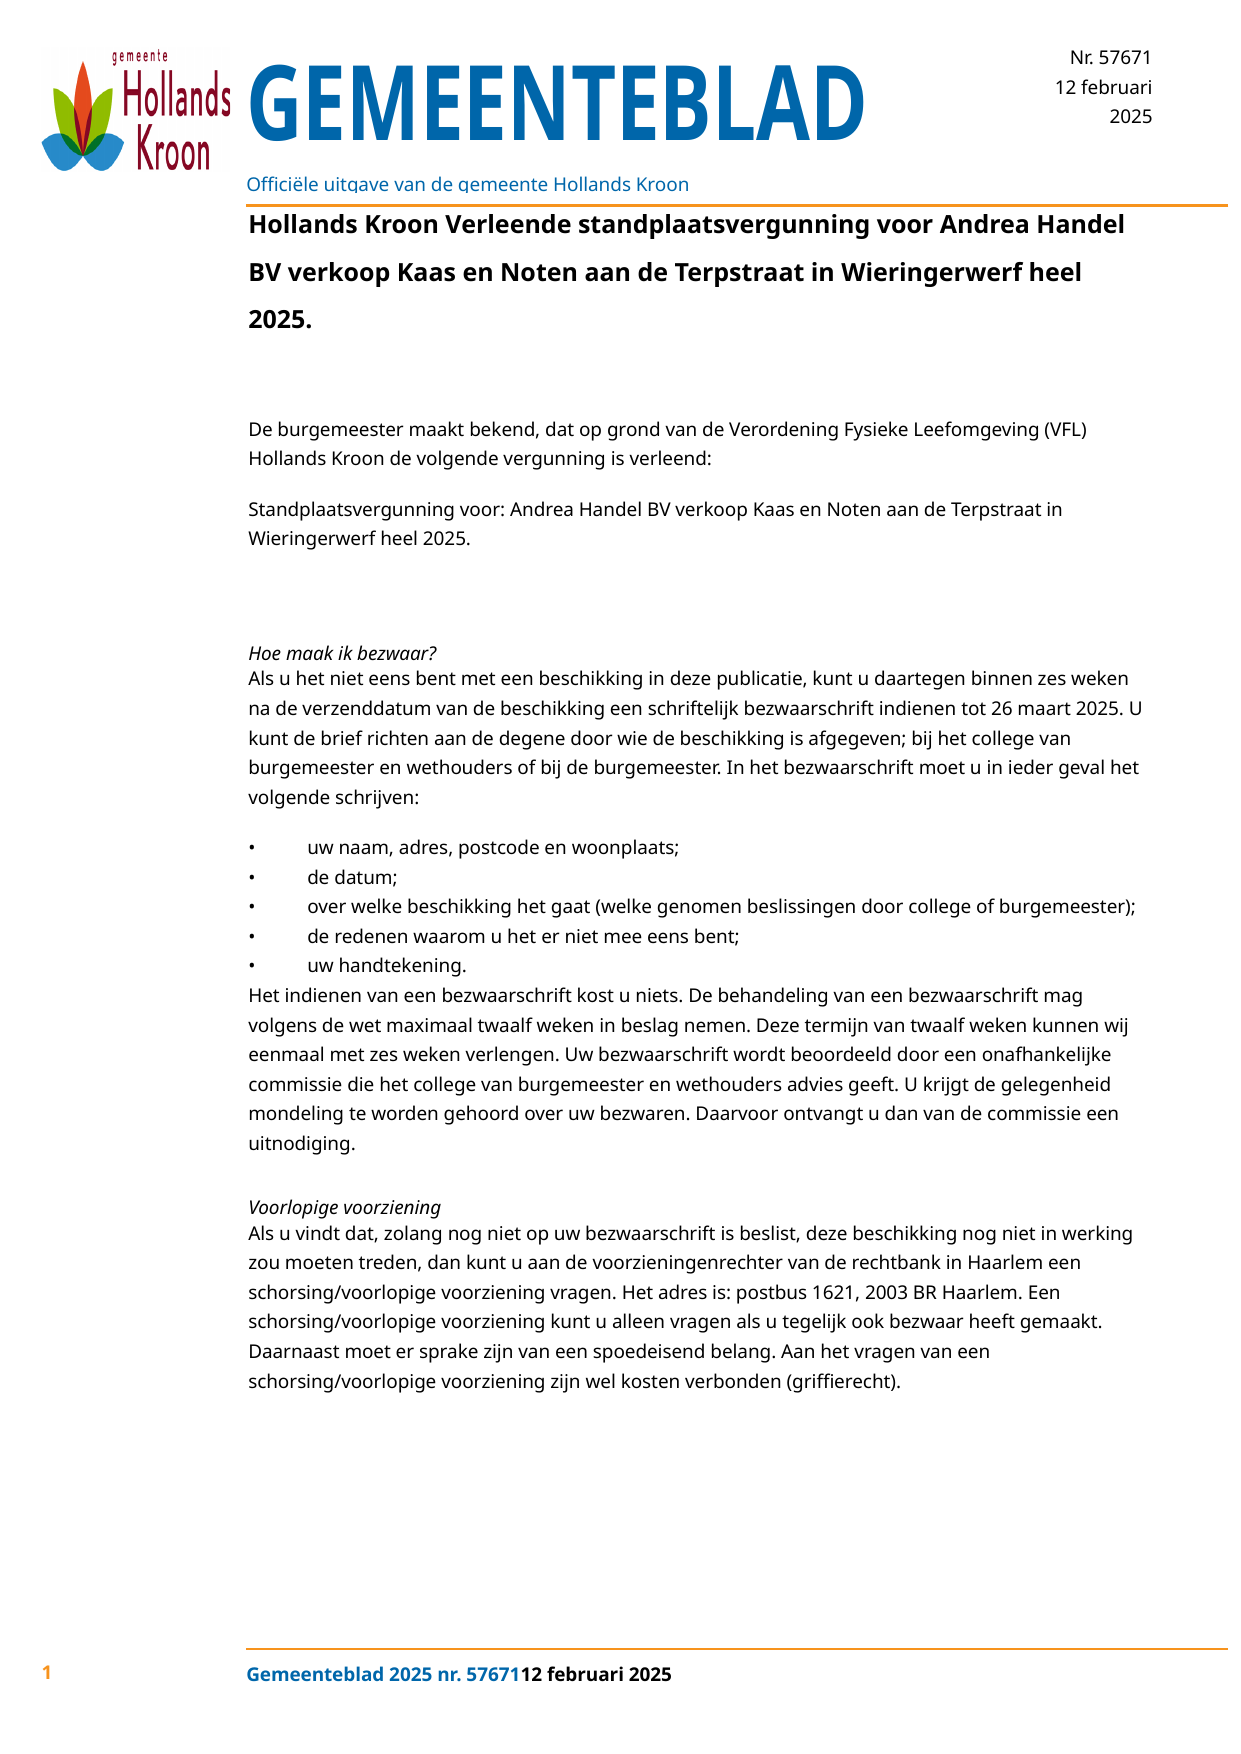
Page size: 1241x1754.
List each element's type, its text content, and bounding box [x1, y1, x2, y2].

text Het indienen van een bezwaarschrift kost u niets. De behandeling van een bezwaarschrift mag volgens de wet maximaal twaalf weken in beslag nemen. Deze termijn van twaalf weken kunnen wij eenmaal met zes weken verlengen. Uw bezwaarschrift wordt beoordeeld door een onafhankelijke commissie die het college van burgemeester en wethouders advies geeft. U krijgt de gelegenheid mondeling te worden gehoord over uw bezwaren. Daarvoor ontvangt u dan van de commissie een uitnodiging. [248, 982, 1152, 1156]
list de datum; [248, 864, 1152, 890]
text Hoe maak ik bezwaar? [248, 640, 1152, 666]
list de redenen waarom u het er niet mee eens bent; [248, 923, 1152, 949]
list uw naam, adres, postcode en woonplaats; [248, 834, 1152, 860]
text Als u het niet eens bent met een beschikking in deze publicatie, kunt u daartegen binnen zes weken na de verzenddatum van de beschikking een schriftelijk bezwaarschrift indienen tot 26 maart 2025. U kunt de brief richten aan de degene door wie de beschikking is afgegeven; bij het college van burgemeester en wethouders of bij de burgemeester. In het bezwaarschrift moet u in ieder geval het volgende schrijven: [248, 666, 1152, 810]
list over welke beschikking het gaat (welke genomen beslissingen door college of burgemeester); [248, 893, 1152, 919]
text Standplaatsvergunning voor: Andrea Handel BV verkoop Kaas en Noten aan de Terpstraat in Wieringerwerf heel 2025. [248, 496, 1152, 551]
list uw handtekening. [248, 953, 1152, 978]
text Voorlopige voorziening [248, 1194, 1152, 1220]
text De burgemeester maakt bekend, dat op grond van de Verordening Fysieke Leefomgeving (VFL) Hollands Kroon de volgende vergunning is verleend: [248, 416, 1152, 471]
picture [41, 47, 231, 172]
text Als u vindt dat, zolang nog niet op uw bezwaarschrift is beslist, deze beschikking nog niet in werking zou moeten treden, dan kunt u aan de voorzieningenrechter van de rechtbank in Haarlem een schorsing/voorlopige voorziening vragen. Het adres is: postbus 1621, 2003 BR Haarlem. Een schorsing/voorlopige voorziening kunt u alleen vragen als u tegelijk ook bezwaar heeft gemaakt. Daarnaast moet er sprake zijn van een spoedeisend belang. Aan het vragen van een schorsing/voorlopige voorziening zijn wel kosten verbonden (griffierecht). [248, 1220, 1152, 1393]
text Hollands Kroon Verleende standplaatsvergunning voor Andrea Handel BV verkoop Kaas en Noten aan de Terpstraat in Wieringerwerf heel 2025. [248, 207, 1152, 336]
